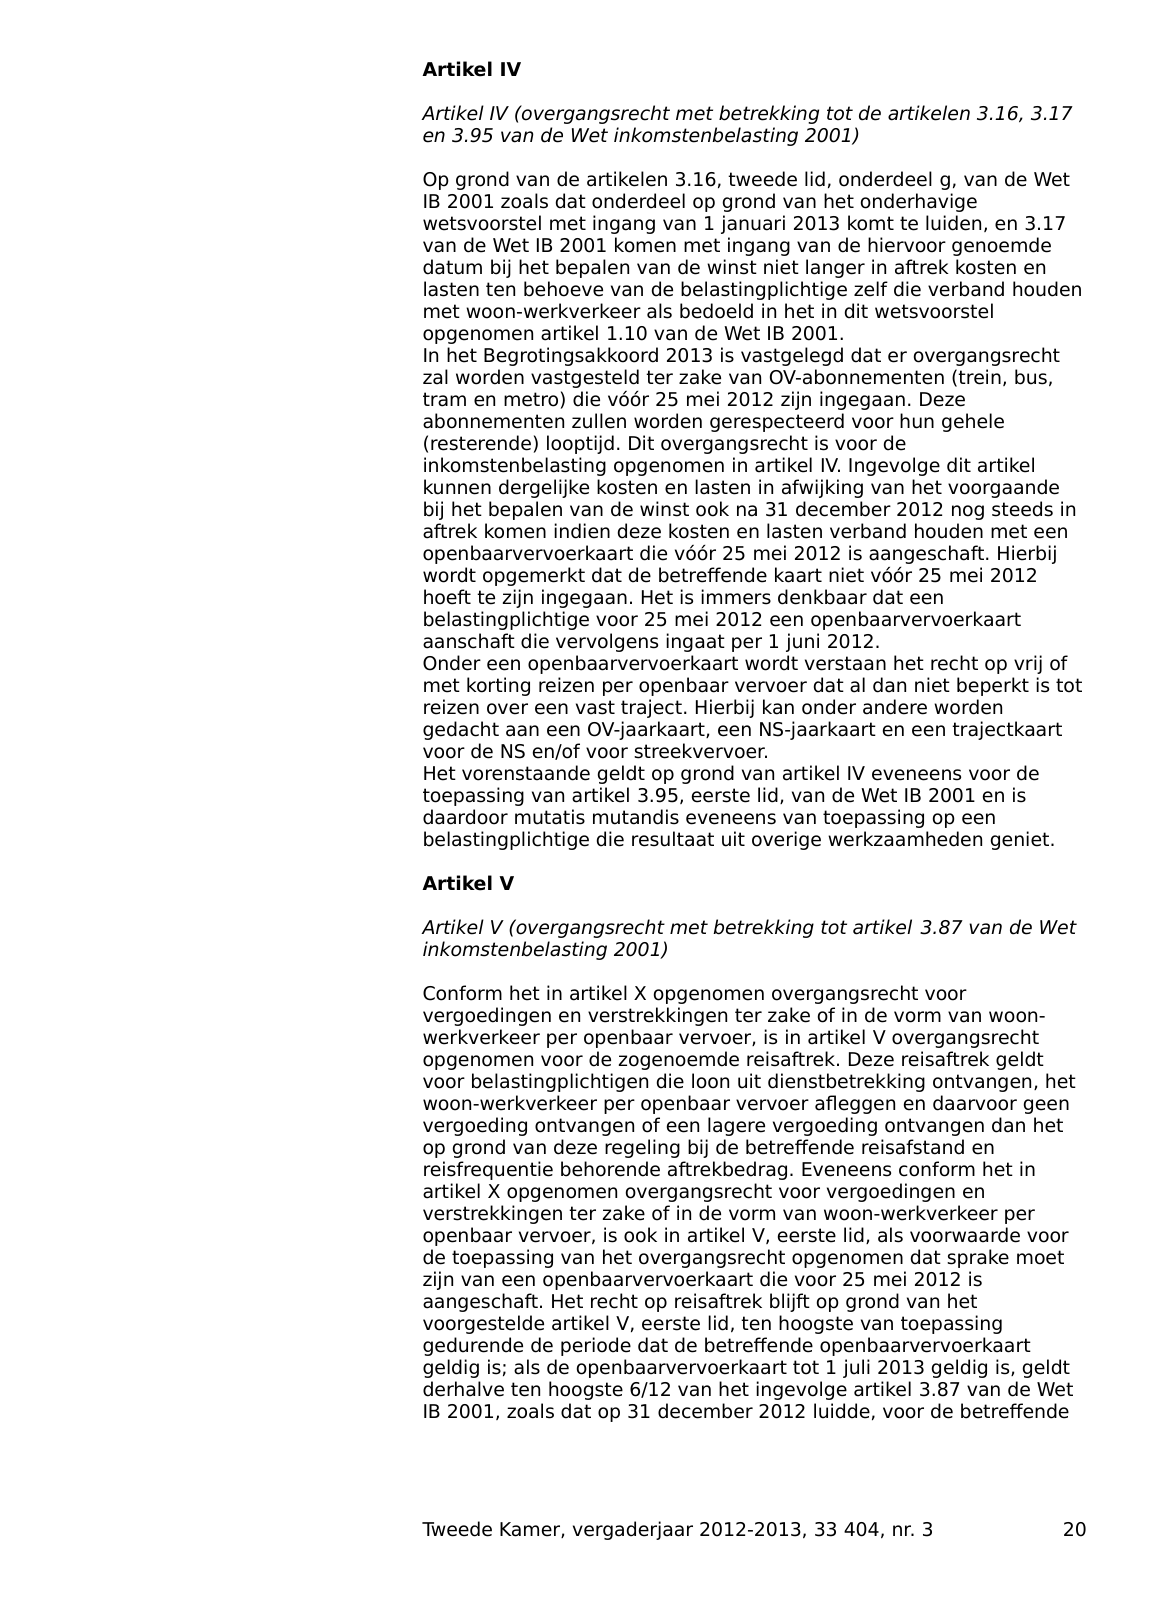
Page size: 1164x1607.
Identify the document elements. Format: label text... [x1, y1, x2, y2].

subtitle Artikel IV (overgangsrecht met betrekking tot de artikelen 3.16, 3.17 en 3.95 van de Wet inkomstenbelasting 2001) [422, 103, 1087, 147]
text Het vorenstaande geldt op grond van artikel IV eveneens voor de toepassing van artikel 3.95, eerste lid, van de Wet IB 2001 en is daardoor mutatis mutandis eveneens van toepassing op een belastingplichtige die resultaat uit overige werkzaamheden geniet. [422, 763, 1087, 851]
subtitle Artikel V (overgangsrecht met betrekking tot artikel 3.87 van de Wet inkomstenbelasting 2001) [422, 917, 1087, 961]
subtitle Artikel IV [422, 59, 1087, 81]
text In het Begrotingsakkoord 2013 is vastgelegd dat er overgangsrecht zal worden vastgesteld ter zake van OV-abonnementen (trein, bus, tram en metro) die vóór 25 mei 2012 zijn ingegaan. Deze abonnementen zullen worden gerespecteerd voor hun gehele (resterende) looptijd. Dit overgangsrecht is voor de inkomstenbelasting opgenomen in artikel IV. Ingevolge dit artikel kunnen dergelijke kosten en lasten in afwijking van het voorgaande bij het bepalen van de winst ook na 31 december 2012 nog steeds in aftrek komen indien deze kosten en lasten verband houden met een openbaarvervoerkaart die vóór 25 mei 2012 is aangeschaft. Hierbij wordt opgemerkt dat de betreffende kaart niet vóór 25 mei 2012 hoeft te zijn ingegaan. Het is immers denkbaar dat een belastingplichtige voor 25 mei 2012 een openbaarvervoerkaart aanschaft die vervolgens ingaat per 1 juni 2012. [422, 345, 1087, 653]
text Op grond van de artikelen 3.16, tweede lid, onderdeel g, van de Wet IB 2001 zoals dat onderdeel op grond van het onderhavige wetsvoorstel met ingang van 1 januari 2013 komt te luiden, en 3.17 van de Wet IB 2001 komen met ingang van de hiervoor genoemde datum bij het bepalen van de winst niet langer in aftrek kosten en lasten ten behoeve van de belastingplichtige zelf die verband houden met woon-werkverkeer als bedoeld in het in dit wetsvoorstel opgenomen artikel 1.10 van de Wet IB 2001. [422, 169, 1087, 345]
text Onder een openbaarvervoerkaart wordt verstaan het recht op vrij of met korting reizen per openbaar vervoer dat al dan niet beperkt is tot reizen over een vast traject. Hierbij kan onder andere worden gedacht aan een OV-jaarkaart, een NS-jaarkaart en een trajectkaart voor de NS en/of voor streekvervoer. [422, 653, 1087, 763]
subtitle Artikel V [422, 873, 1087, 895]
text Conform het in artikel X opgenomen overgangsrecht voor vergoedingen en verstrekkingen ter zake of in de vorm van woon-werkverkeer per openbaar vervoer, is in artikel V overgangsrecht opgenomen voor de zogenoemde reisaftrek. Deze reisaftrek geldt voor belastingplichtigen die loon uit dienstbetrekking ontvangen, het woon-werkverkeer per openbaar vervoer afleggen en daarvoor geen vergoeding ontvangen of een lagere vergoeding ontvangen dan het op grond van deze regeling bij de betreffende reisafstand en reisfrequentie behorende aftrekbedrag. Eveneens conform het in artikel X opgenomen overgangsrecht voor vergoedingen en verstrekkingen ter zake of in de vorm van woon-werkverkeer per openbaar vervoer, is ook in artikel V, eerste lid, als voorwaarde voor de toepassing van het overgangsrecht opgenomen dat sprake moet zijn van een openbaarvervoerkaart die voor 25 mei 2012 is aangeschaft. Het recht op reisaftrek blijft op grond van het voorgestelde artikel V, eerste lid, ten hoogste van toepassing gedurende de periode dat de betreffende openbaarvervoerkaart geldig is; als de openbaarvervoerkaart tot 1 juli 2013 geldig is, geldt derhalve ten hoogste 6/12 van het ingevolge artikel 3.87 van de Wet IB 2001, zoals dat op 31 december 2012 luidde, voor de betreffende [422, 983, 1087, 1423]
